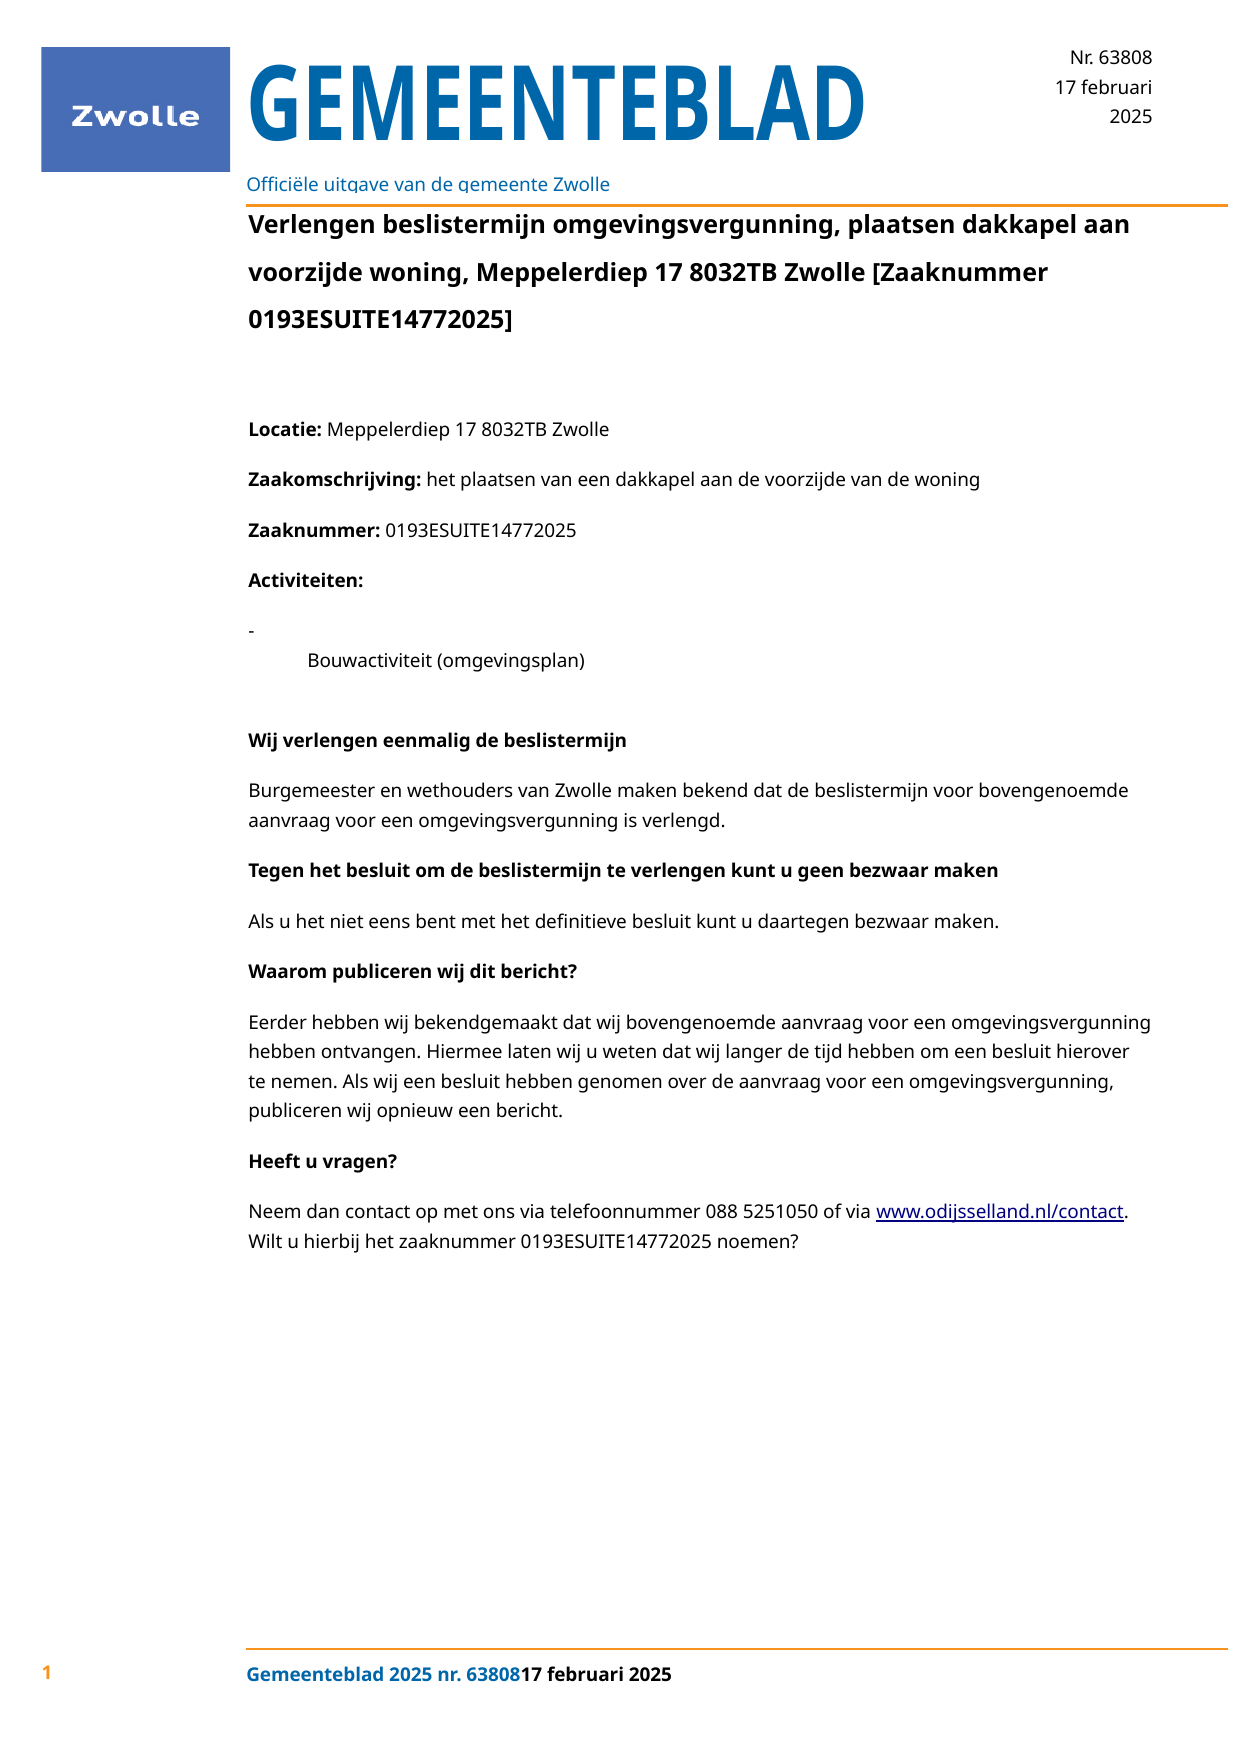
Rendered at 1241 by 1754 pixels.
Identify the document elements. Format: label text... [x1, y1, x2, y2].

text Burgemeester en wethouders van Zwolle maken bekend dat de beslistermijn voor bovengenoemde aanvraag voor een omgevingsvergunning is verlengd. [248, 778, 1152, 833]
text Verlengen beslistermijn omgevingsvergunning, plaatsen dakkapel aan voorzijde woning, Meppelerdiep 17 8032TB Zwolle [Zaaknummer 0193ESUITE14772025] [248, 207, 1152, 336]
text Neem dan contact op met ons via telefoonnummer 088 5251050 of via www.odijsselland.nl/contact. Wilt u hierbij het zaaknummer 0193ESUITE14772025 noemen? [248, 1198, 1152, 1254]
text Activiteiten: [248, 567, 1152, 593]
text Locatie: Meppelerdiep 17 8032TB Zwolle [248, 416, 1152, 442]
text Als u het niet eens bent met het definitieve besluit kunt u daartegen bezwaar maken. [248, 908, 1152, 934]
text Eerder hebben wij bekendgemaakt dat wij bovengenoemde aanvraag voor een omgevingsvergunning hebben ontvangen. Hiermee laten wij u weten dat wij langer de tijd hebben om een besluit hierover te nemen. Als wij een besluit hebben genomen over de aanvraag voor een omgevingsvergunning, publiceren wij opnieuw een bericht. [248, 1009, 1152, 1123]
list Bouwactiviteit (omgevingsplan) [248, 647, 1152, 673]
text Waarom publiceren wij dit bericht? [248, 958, 1152, 984]
text Zaakomschrijving: het plaatsen van een dakkapel aan de voorzijde van de woning [248, 466, 1152, 492]
text Zaaknummer: 0193ESUITE14772025 [248, 517, 1152, 542]
text Wij verlengen eenmalig de beslistermijn [248, 727, 1152, 753]
text Heeft u vragen? [248, 1148, 1152, 1174]
picture [41, 47, 231, 172]
text Tegen het besluit om de beslistermijn te verlengen kunt u geen bezwaar maken [248, 858, 1152, 883]
